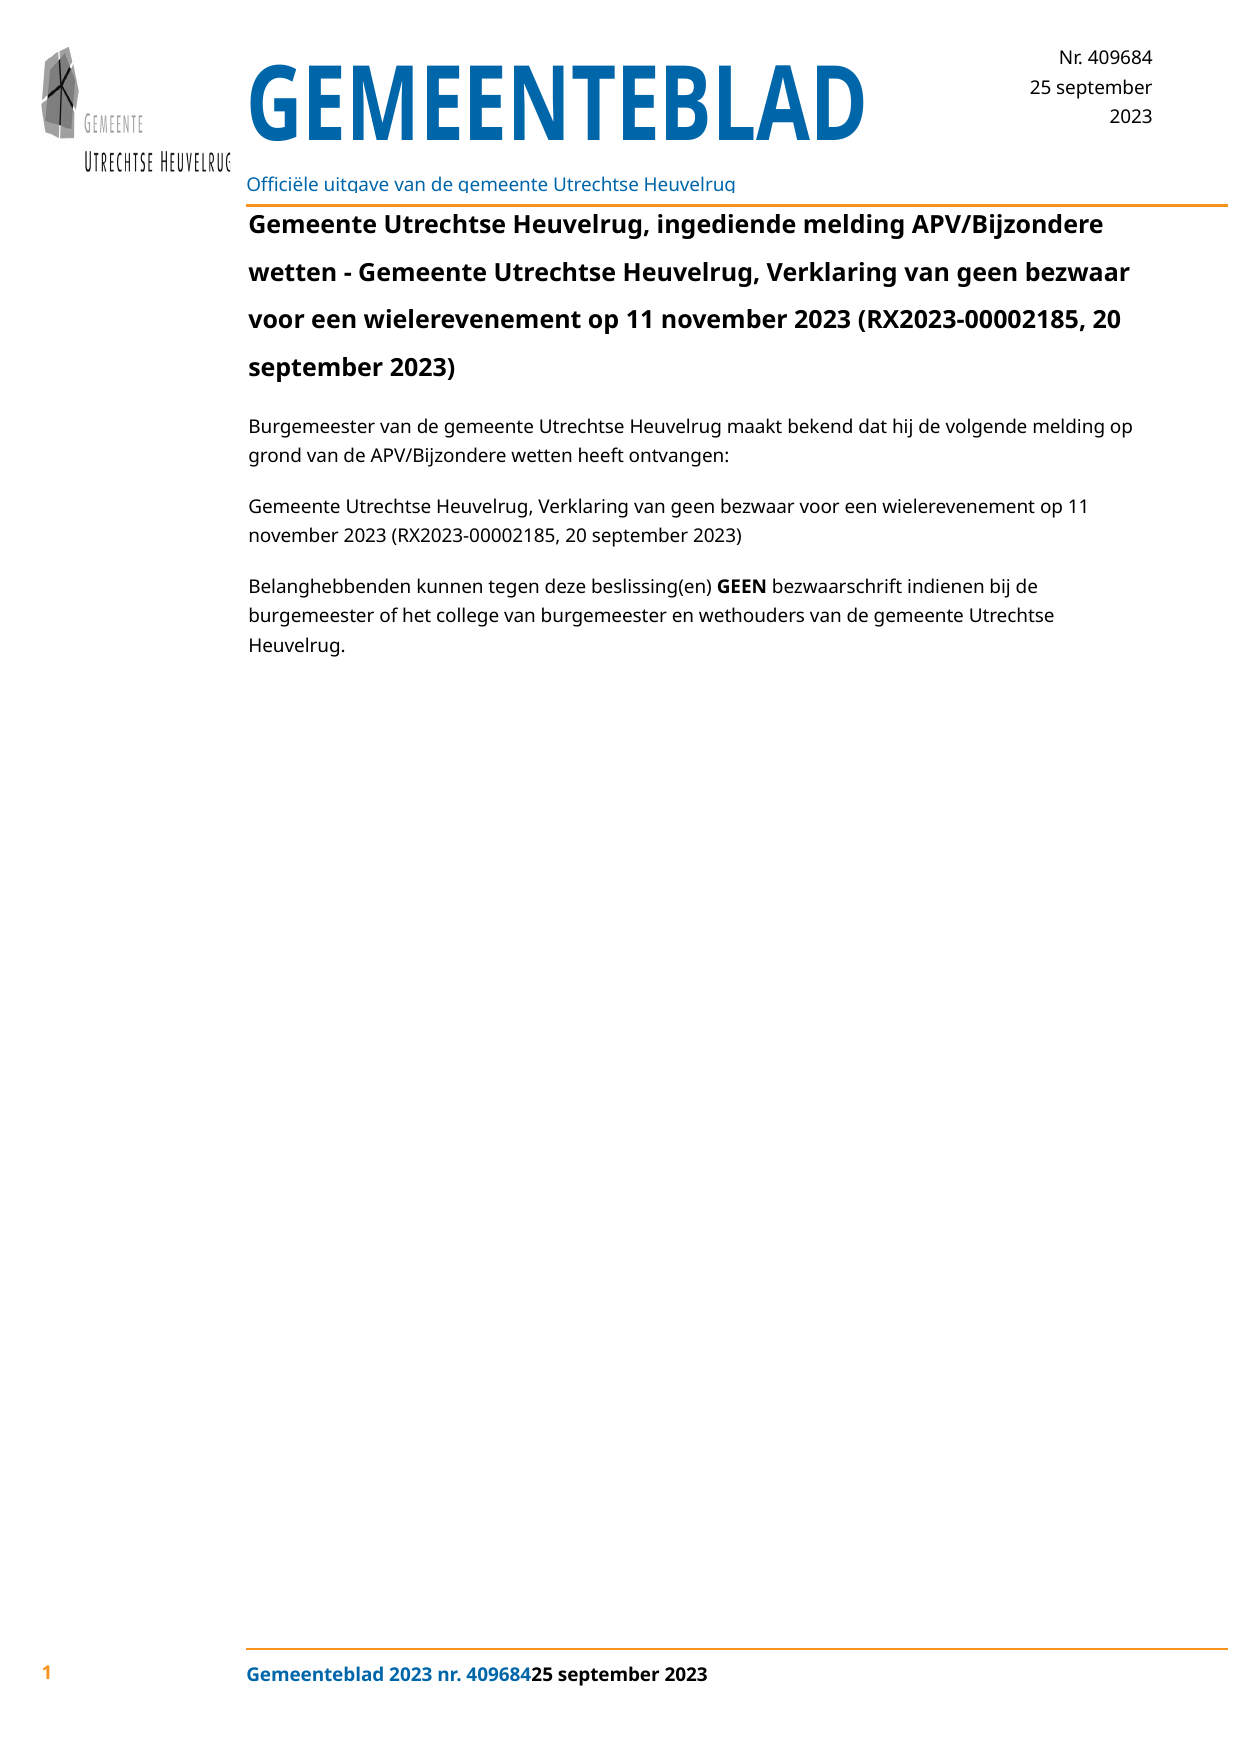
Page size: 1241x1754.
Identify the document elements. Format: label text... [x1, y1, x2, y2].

text Gemeente Utrechtse Heuvelrug, ingediende melding APV/Bijzondere wetten - Gemeente Utrechtse Heuvelrug, Verklaring van geen bezwaar voor een wielerevenement op 11 november 2023 (RX2023-00002185, 20 september 2023) [248, 207, 1152, 384]
text Gemeente Utrechtse Heuvelrug, Verklaring van geen bezwaar voor een wielerevenement op 11 november 2023 (RX2023-00002185, 20 september 2023) [248, 493, 1152, 548]
text Belanghebbenden kunnen tegen deze beslissing(en) GEEN bezwaarschrift indienen bij de burgemeester of het college van burgemeester en wethouders van de gemeente Utrechtse Heuvelrug. [248, 573, 1152, 658]
picture [41, 47, 231, 172]
text Burgemeester van de gemeente Utrechtse Heuvelrug maakt bekend dat hij de volgende melding op grond van de APV/Bijzondere wetten heeft ontvangen: [248, 413, 1152, 468]
